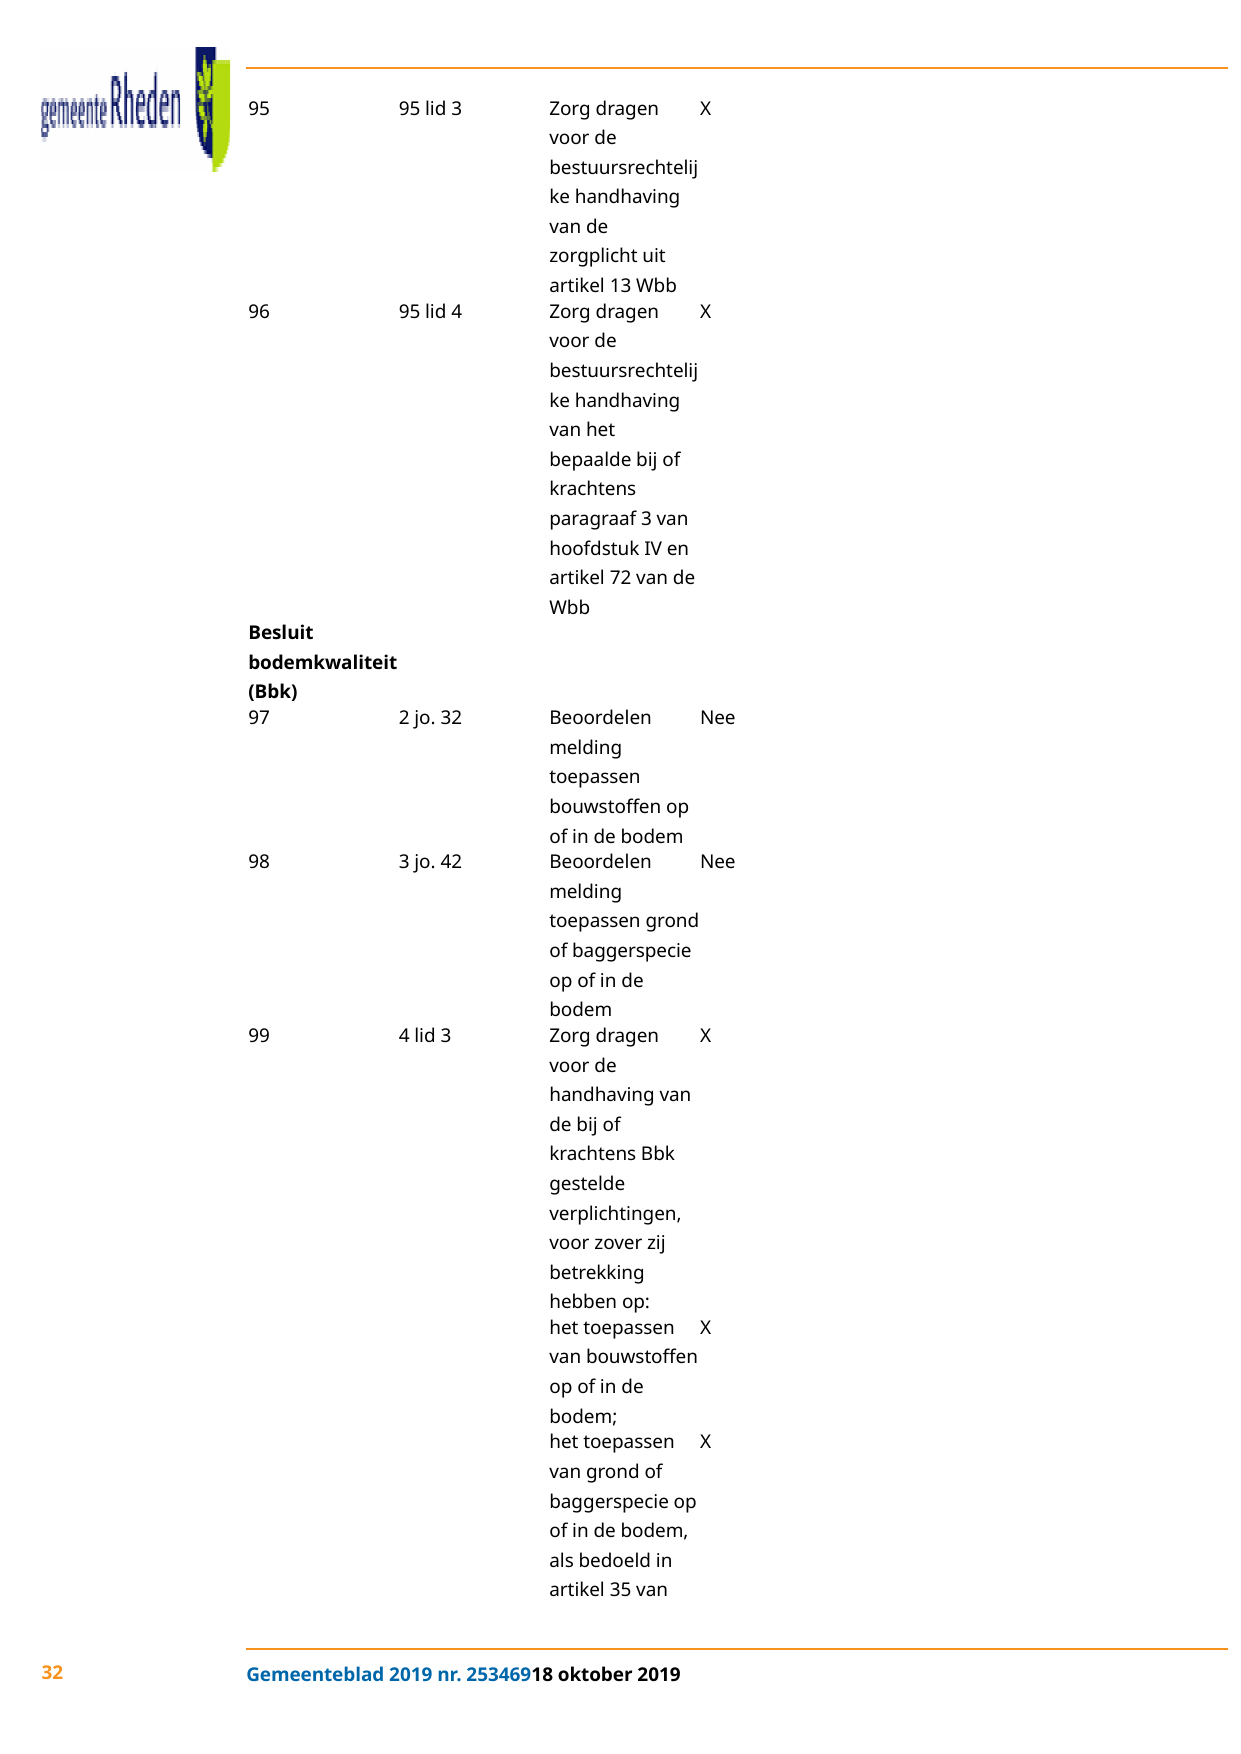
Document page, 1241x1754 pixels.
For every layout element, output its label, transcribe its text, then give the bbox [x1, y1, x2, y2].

table_cell [850, 1314, 1001, 1429]
table_cell Besluit bodemkwaliteit (Bbk) [248, 620, 398, 704]
table_cell [1001, 298, 1152, 619]
table_cell 99 [248, 1022, 398, 1314]
table_cell [1001, 95, 1152, 298]
table_cell X [700, 1429, 850, 1602]
table_cell [850, 298, 1001, 619]
table_cell [850, 849, 1001, 1022]
table_cell 3 jo. 42 [399, 849, 549, 1022]
table_cell [1001, 849, 1152, 1022]
table_cell 4 lid 3 [399, 1022, 549, 1314]
picture [41, 47, 231, 172]
table_cell Nee [700, 849, 850, 1022]
table_cell [1001, 705, 1152, 848]
table_cell X [700, 95, 850, 298]
table_cell [850, 705, 1001, 848]
table_cell [1001, 1022, 1152, 1314]
table_cell X [700, 1314, 850, 1429]
table_cell 97 [248, 705, 398, 848]
table_cell [248, 1314, 398, 1429]
table_cell [248, 1429, 398, 1602]
table_cell [399, 1429, 549, 1602]
table_cell Beoordelen melding toepassen grond of baggerspecie op of in de bodem [549, 849, 700, 1022]
table_cell [1001, 1429, 1152, 1602]
table_cell 95 lid 4 [399, 298, 549, 619]
table_cell 98 [248, 849, 398, 1022]
table_cell Zorg dragen voor de bestuursrechtelijke handhaving van de zorgplicht uit artikel 13 Wbb [549, 95, 700, 298]
table_cell Nee [700, 705, 850, 848]
table_cell 95 [248, 95, 398, 298]
table_cell X [700, 298, 850, 619]
table_cell [399, 1314, 549, 1429]
table_cell Beoordelen melding toepassen bouwstoffen op of in de bodem [549, 705, 700, 848]
table_cell het toepassen van bouwstoffen op of in de bodem; [549, 1314, 700, 1429]
table_cell Zorg dragen voor de bestuursrechtelijke handhaving van het bepaalde bij of krachtens paragraaf 3 van hoofdstuk IV en artikel 72 van de Wbb [549, 298, 700, 619]
table_cell 95 lid 3 [399, 95, 549, 298]
table_cell [1001, 1314, 1152, 1429]
table_cell Zorg dragen voor de handhaving van de bij of krachtens Bbk gestelde verplichtingen, voor zover zij betrekking hebben op: [549, 1022, 700, 1314]
table_cell 96 [248, 298, 398, 619]
table_cell het toepassen van grond of baggerspecie op of in de bodem, als bedoeld in artikel 35 van [549, 1429, 700, 1602]
table_cell 2 jo. 32 [399, 705, 549, 848]
table_cell [850, 1022, 1001, 1314]
table_cell X [700, 1022, 850, 1314]
table_cell [850, 1429, 1001, 1602]
table_cell [850, 95, 1001, 298]
